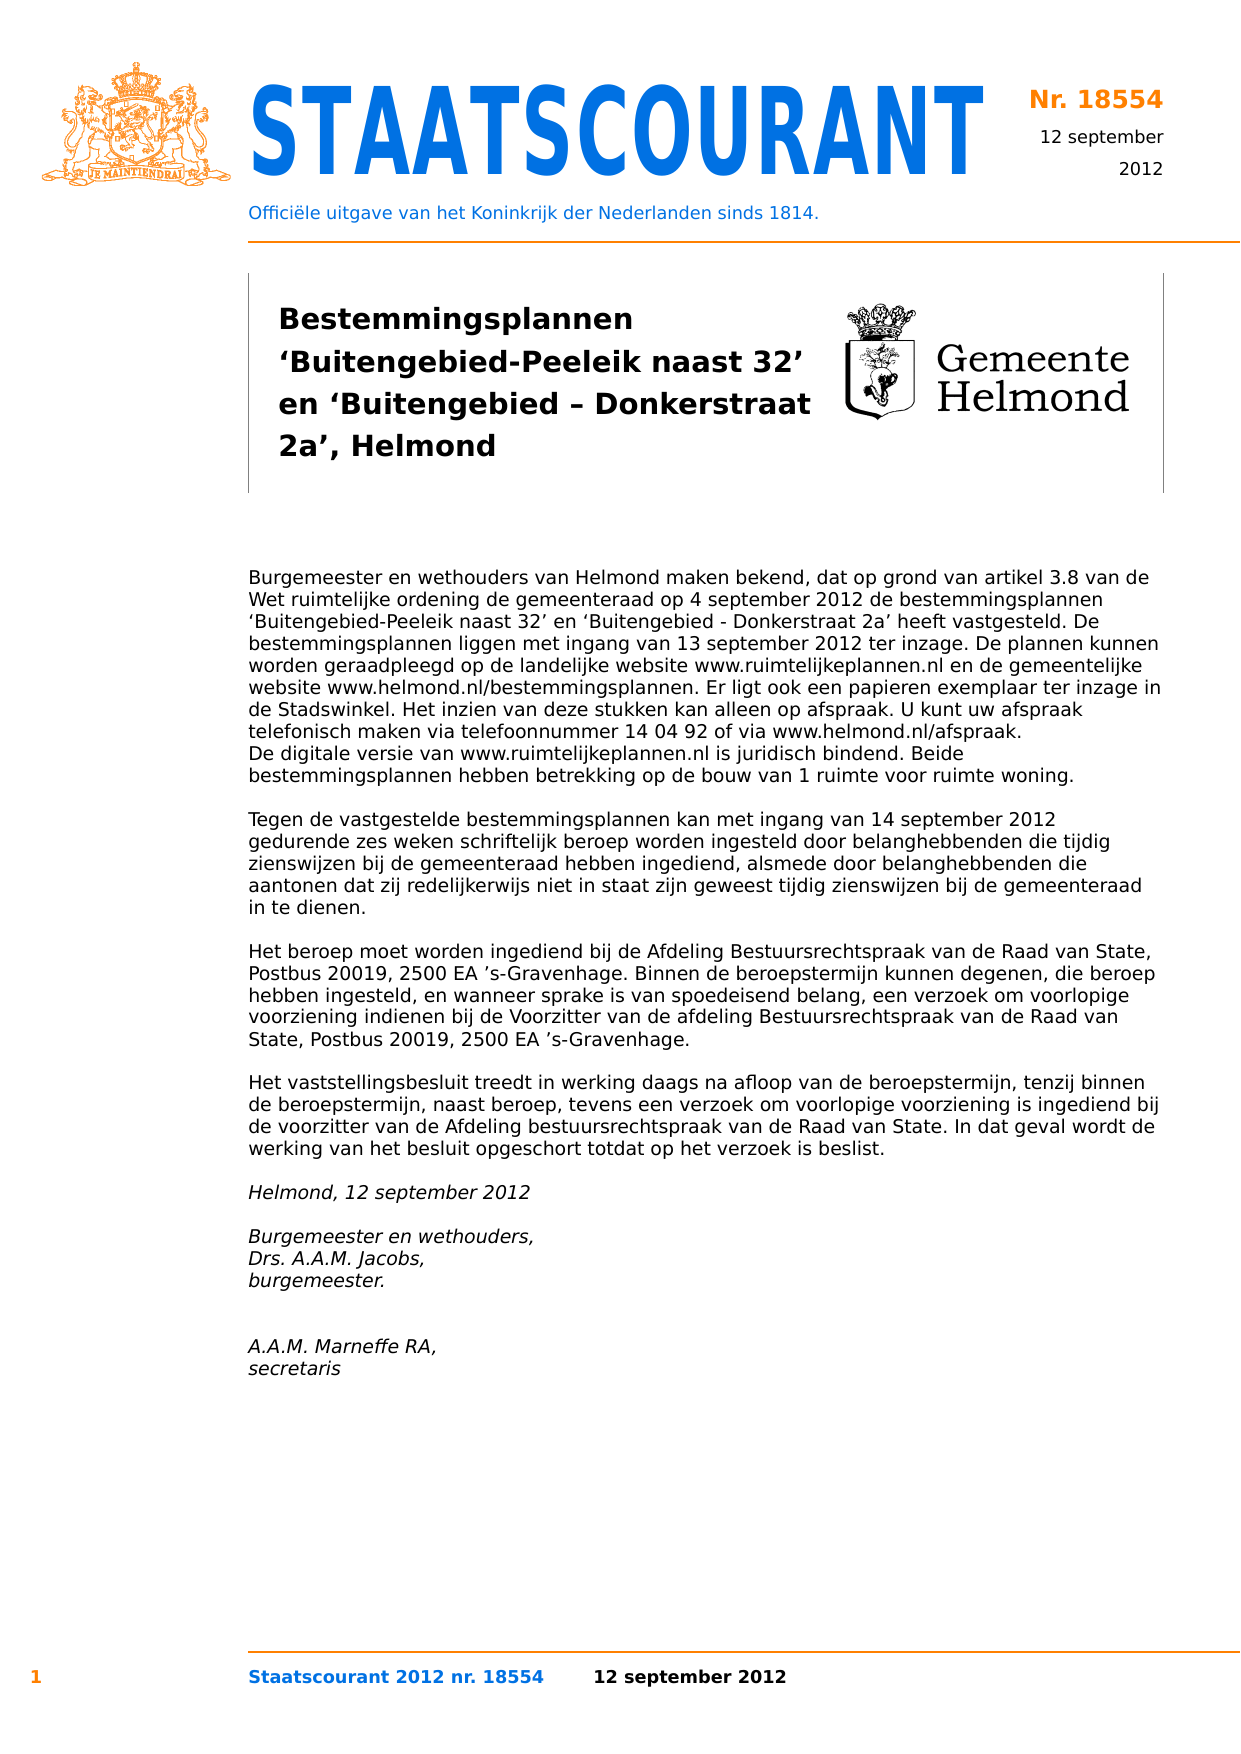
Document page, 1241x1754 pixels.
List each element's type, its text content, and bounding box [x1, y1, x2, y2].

table_header STAATSCOURANT [248, 62, 998, 203]
text Het beroep moet worden ingediend bij de Afdeling Bestuursrechtspraak van de Raad van State, Postbus 20019, 2500 EA ’s-Gravenhage. Binnen de beroepstermijn kunnen degenen, die beroep hebben ingesteld, en wanneer sprake is van spoedeisend belang, een verzoek om voorlopige voorziening indienen bij de Voorzitter van de afdeling Bestuursrechtspraak van de Raad van State, Postbus 20019, 2500 EA ’s-Gravenhage. [248, 941, 1163, 1050]
table_cell Officiële uitgave van het Koninkrijk der Nederlanden sinds 1814. [248, 203, 1240, 241]
subtitle Bestemmingsplannen ‘Buitengebied-Peeleik naast 32’ en ‘Buitengebied – Donkerstraat 2a’, Helmond [249, 273, 1163, 493]
table_cell 2012 [998, 153, 1240, 203]
picture [41, 62, 231, 186]
text Het vaststellingsbesluit treedt in werking daags na afloop van de beroepstermijn, tenzij binnen de beroepstermijn, naast beroep, tevens een verzoek om voorlopige voorziening is ingediend bij de voorzitter van de Afdeling bestuursrechtspraak van de Raad van State. In dat geval wordt de werking van het besluit opgeschort totdat op het verzoek is beslist. [248, 1072, 1163, 1160]
table_cell 12 september [998, 121, 1240, 153]
text Tegen de vastgestelde bestemmingsplannen kan met ingang van 14 september 2012 gedurende zes weken schriftelijk beroep worden ingesteld door belanghebbenden die tijdig zienswijzen bij de gemeenteraad hebben ingediend, alsmede door belanghebbenden die aantonen dat zij redelijkerwijs niet in staat zijn geweest tijdig zienswijzen bij de gemeenteraad in te dienen. [248, 809, 1163, 919]
picture [844, 302, 1134, 421]
text Burgemeester en wethouders, Drs. A.A.M. Jacobs, burgemeester. [248, 1226, 1163, 1292]
table_header [25, 62, 248, 241]
text Helmond, 12 september 2012 [248, 1182, 1163, 1204]
table_header Nr. 18554 [998, 62, 1240, 121]
text De digitale versie van www.ruimtelijkeplannen.nl is juridisch bindend. Beide bestemmingsplannen hebben betrekking op de bouw van 1 ruimte voor ruimte woning. [248, 743, 1163, 787]
text Burgemeester en wethouders van Helmond maken bekend, dat op grond van artikel 3.8 van de Wet ruimtelijke ordening de gemeenteraad op 4 september 2012 de bestemmingsplannen ‘Buitengebied-Peeleik naast 32’ en ‘Buitengebied - Donkerstraat 2a’ heeft vastgesteld. De bestemmingsplannen liggen met ingang van 13 september 2012 ter inzage. De plannen kunnen worden geraadpleegd op de landelijke website www.ruimtelijkeplannen.nl en de gemeentelijke website www.helmond.nl/bestemmingsplannen. Er ligt ook een papieren exemplaar ter inzage in de Stadswinkel. Het inzien van deze stukken kan alleen op afspraak. U kunt uw afspraak telefonisch maken via telefoonnummer 14 04 92 of via www.helmond.nl/afspraak. [248, 567, 1163, 743]
text A.A.M. Marneffe RA, secretaris [248, 1314, 1163, 1380]
